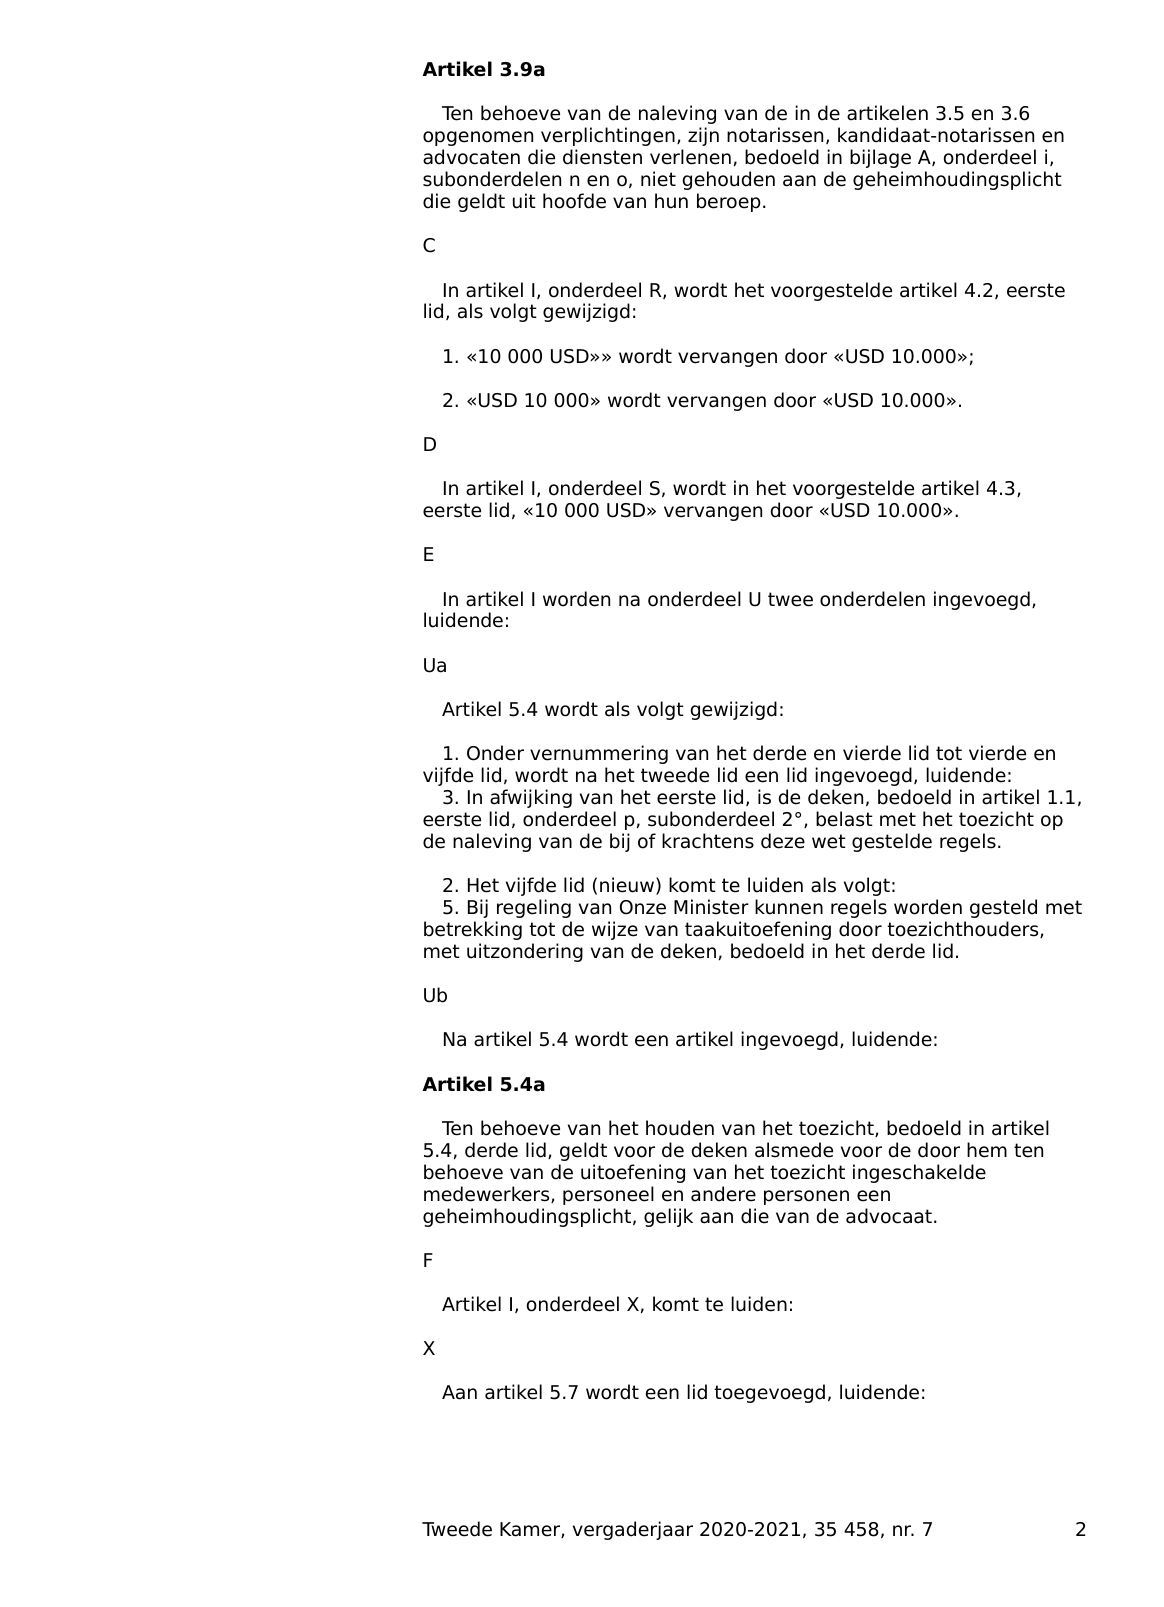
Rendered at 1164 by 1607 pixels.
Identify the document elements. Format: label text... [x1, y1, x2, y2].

text In artikel I, onderdeel S, wordt in het voorgestelde artikel 4.3, eerste lid, «10 000 USD» vervangen door «USD 10.000». [422, 478, 1087, 522]
subtitle F [422, 1250, 1087, 1272]
text 3. In afwijking van het eerste lid, is de deken, bedoeld in artikel 1.1, eerste lid, onderdeel p, subonderdeel 2°, belast met het toezicht op de naleving van de bij of krachtens deze wet gestelde regels. [422, 787, 1087, 853]
text Na artikel 5.4 wordt een artikel ingevoegd, luidende: [422, 1029, 1087, 1051]
subtitle Ub [422, 985, 1087, 1007]
text In artikel I, onderdeel R, wordt het voorgestelde artikel 4.2, eerste lid, als volgt gewijzigd: [422, 279, 1087, 323]
text 1. «10 000 USD»» wordt vervangen door «USD 10.000»; [422, 346, 1087, 368]
text Aan artikel 5.7 wordt een lid toegevoegd, luidende: [422, 1382, 1087, 1404]
text In artikel I worden na onderdeel U twee onderdelen ingevoegd, luidende: [422, 588, 1087, 632]
text Artikel 5.4 wordt als volgt gewijzigd: [422, 699, 1087, 721]
subtitle Artikel 5.4a [422, 1073, 1087, 1095]
subtitle Artikel 3.9a [422, 59, 1087, 81]
subtitle Ua [422, 654, 1087, 677]
text Ten behoeve van de naleving van de in de artikelen 3.5 en 3.6 opgenomen verplichtingen, zijn notarissen, kandidaat-notarissen en advocaten die diensten verlenen, bedoeld in bijlage A, onderdeel i, subonderdelen n en o, niet gehouden aan de geheimhoudingsplicht die geldt uit hoofde van hun beroep. [422, 103, 1087, 213]
subtitle D [422, 434, 1087, 456]
subtitle C [422, 235, 1087, 257]
text 2. Het vijfde lid (nieuw) komt te luiden als volgt: [422, 875, 1087, 897]
text 5. Bij regeling van Onze Minister kunnen regels worden gesteld met betrekking tot de wijze van taakuitoefening door toezichthouders, met uitzondering van de deken, bedoeld in het derde lid. [422, 897, 1087, 963]
subtitle X [422, 1338, 1087, 1360]
text Artikel I, onderdeel X, komt te luiden: [422, 1294, 1087, 1316]
text Ten behoeve van het houden van het toezicht, bedoeld in artikel 5.4, derde lid, geldt voor de deken alsmede voor de door hem ten behoeve van de uitoefening van het toezicht ingeschakelde medewerkers, personeel en andere personen een geheimhoudingsplicht, gelijk aan die van de advocaat. [422, 1118, 1087, 1227]
subtitle E [422, 544, 1087, 566]
text 1. Onder vernummering van het derde en vierde lid tot vierde en vijfde lid, wordt na het tweede lid een lid ingevoegd, luidende: [422, 743, 1087, 787]
text 2. «USD 10 000» wordt vervangen door «USD 10.000». [422, 390, 1087, 412]
